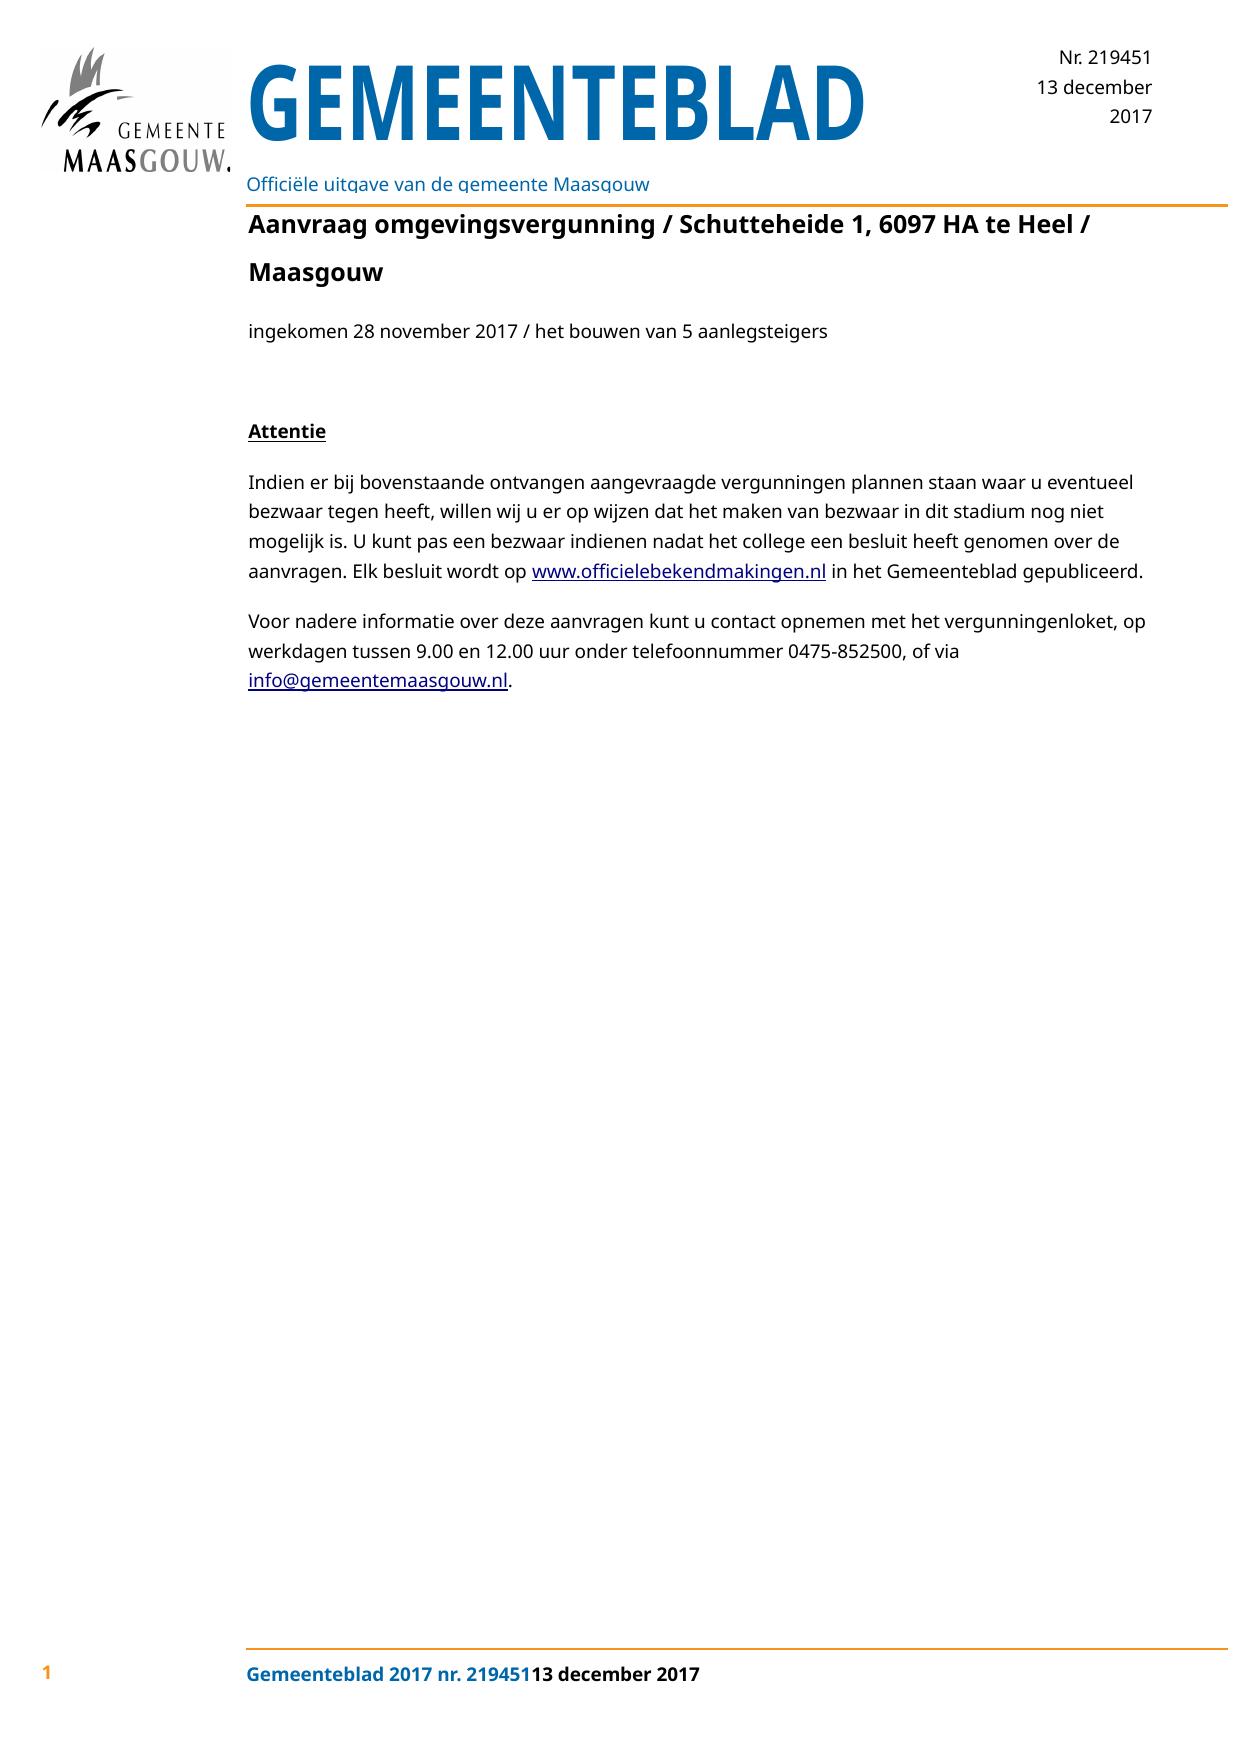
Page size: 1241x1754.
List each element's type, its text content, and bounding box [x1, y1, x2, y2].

text Voor nadere informatie over deze aanvragen kunt u contact opnemen met het vergunningenloket, op werkdagen tussen 9.00 en 12.00 uur onder telefoonnummer 0475-852500, of via info@gemeentemaasgouw.nl. [248, 608, 1152, 693]
text Indien er bij bovenstaande ontvangen aangevraagde vergunningen plannen staan waar u eventueel bezwaar tegen heeft, willen wij u er op wijzen dat het maken van bezwaar in dit stadium nog niet mogelijk is. U kunt pas een bezwaar indienen nadat het college een besluit heeft genomen over de aanvragen. Elk besluit wordt op www.officielebekendmakingen.nl in het Gemeenteblad gepubliceerd. [248, 469, 1152, 584]
text ingekomen 28 november 2017 / het bouwen van 5 aanlegsteigers [248, 318, 1152, 344]
picture [41, 47, 231, 172]
text Attentie [248, 419, 1152, 444]
text Aanvraag omgevingsvergunning / Schutteheide 1, 6097 HA te Heel / Maasgouw [248, 207, 1152, 288]
